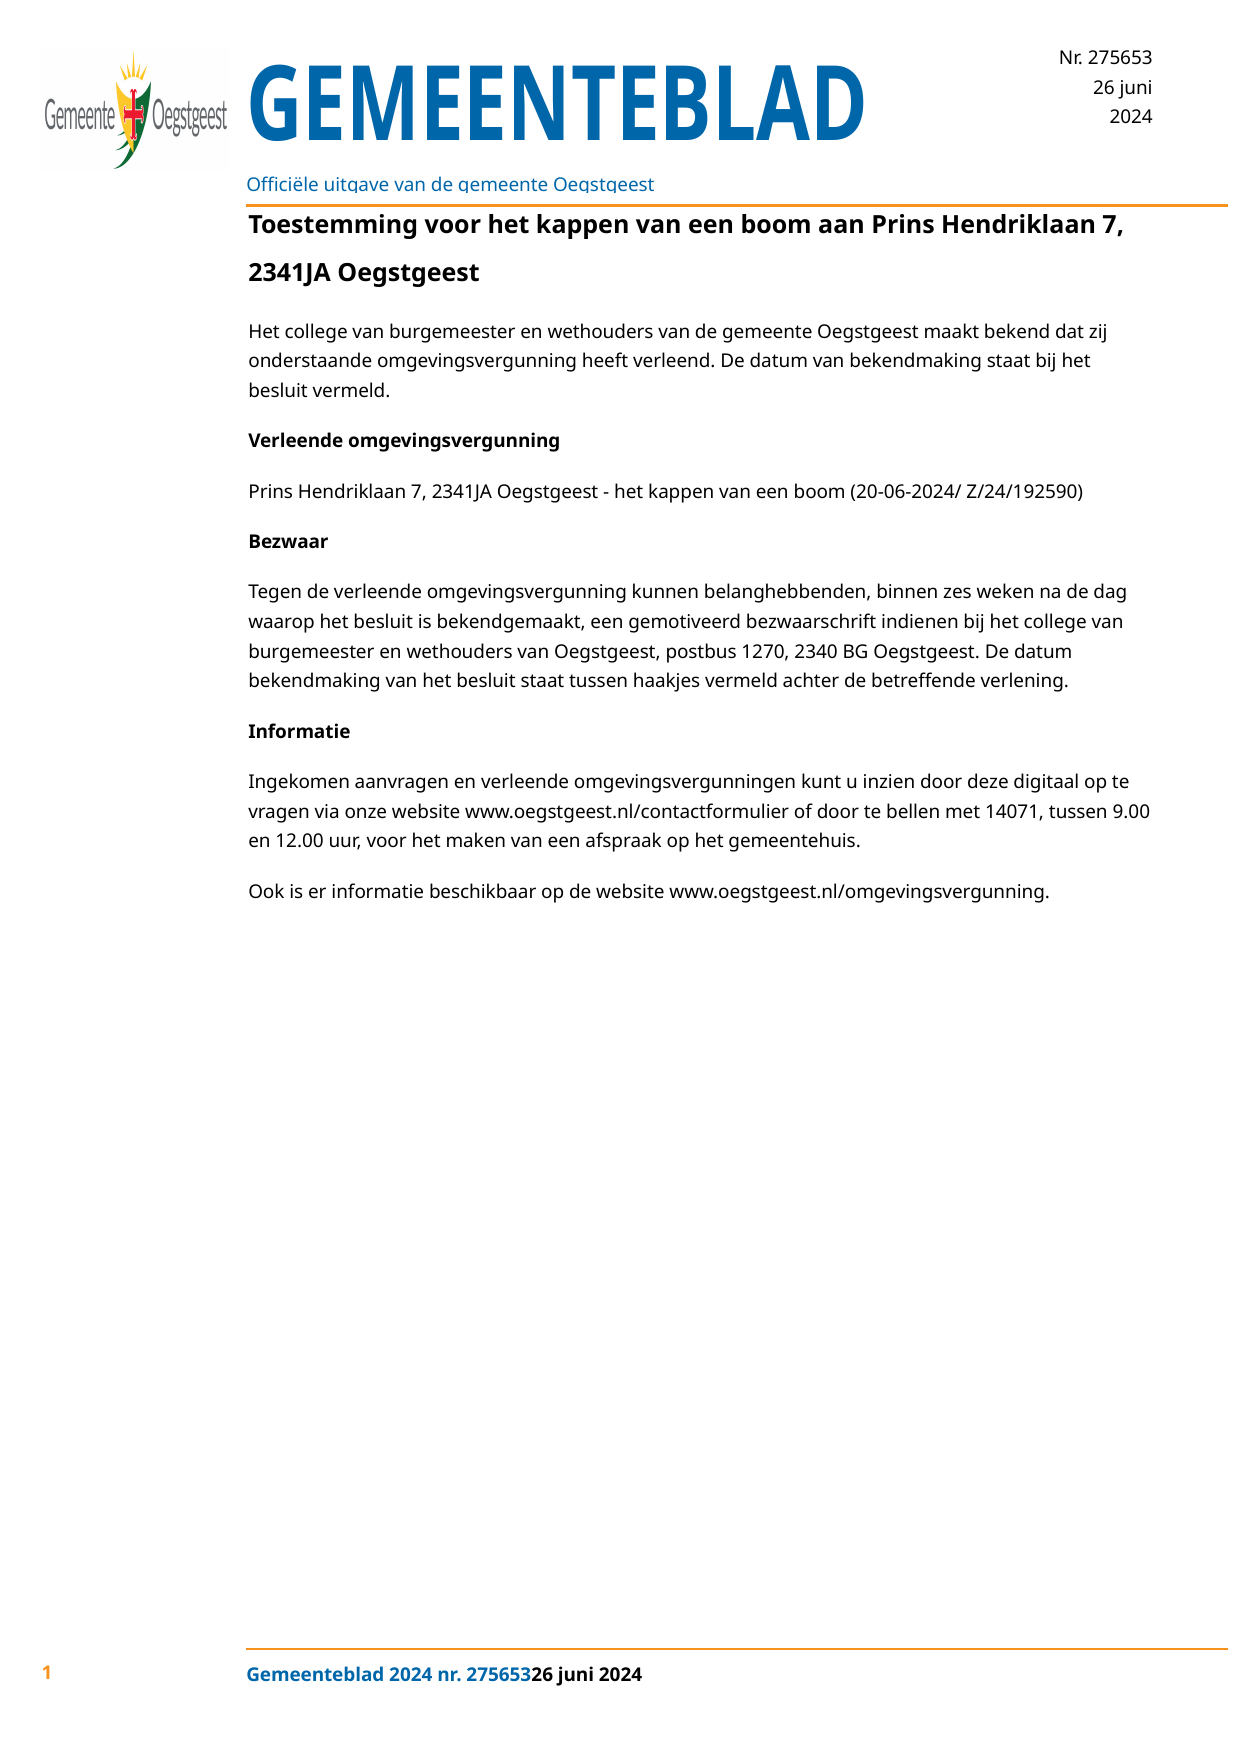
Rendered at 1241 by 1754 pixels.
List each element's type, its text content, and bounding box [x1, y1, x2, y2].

text Tegen de verleende omgevingsvergunning kunnen belanghebbenden, binnen zes weken na de dag waarop het besluit is bekendgemaakt, een gemotiveerd bezwaarschrift indienen bij het college van burgemeester en wethouders van Oegstgeest, postbus 1270, 2340 BG Oegstgeest. De datum bekendmaking van het besluit staat tussen haakjes vermeld achter de betreffende verlening. [248, 579, 1152, 693]
text Ook is er informatie beschikbaar op de website www.oegstgeest.nl/omgevingsvergunning. [248, 878, 1152, 904]
text Prins Hendriklaan 7, 2341JA Oegstgeest - het kappen van een boom (20-06-2024/ Z/24/192590) [248, 478, 1152, 504]
picture [41, 47, 231, 172]
text Het college van burgemeester en wethouders van de gemeente Oegstgeest maakt bekend dat zij onderstaande omgevingsvergunning heeft verleend. De datum van bekendmaking staat bij het besluit vermeld. [248, 318, 1152, 403]
text Toestemming voor het kappen van een boom aan Prins Hendriklaan 7, 2341JA Oegstgeest [248, 207, 1152, 288]
text Informatie [248, 718, 1152, 744]
text Ingekomen aanvragen en verleende omgevingsvergunningen kunt u inzien door deze digitaal op te vragen via onze website www.oegstgeest.nl/contactformulier of door te bellen met 14071, tussen 9.00 en 12.00 uur, voor het maken van een afspraak op het gemeentehuis. [248, 768, 1152, 853]
text Bezwaar [248, 528, 1152, 554]
text Verleende omgevingsvergunning [248, 427, 1152, 453]
